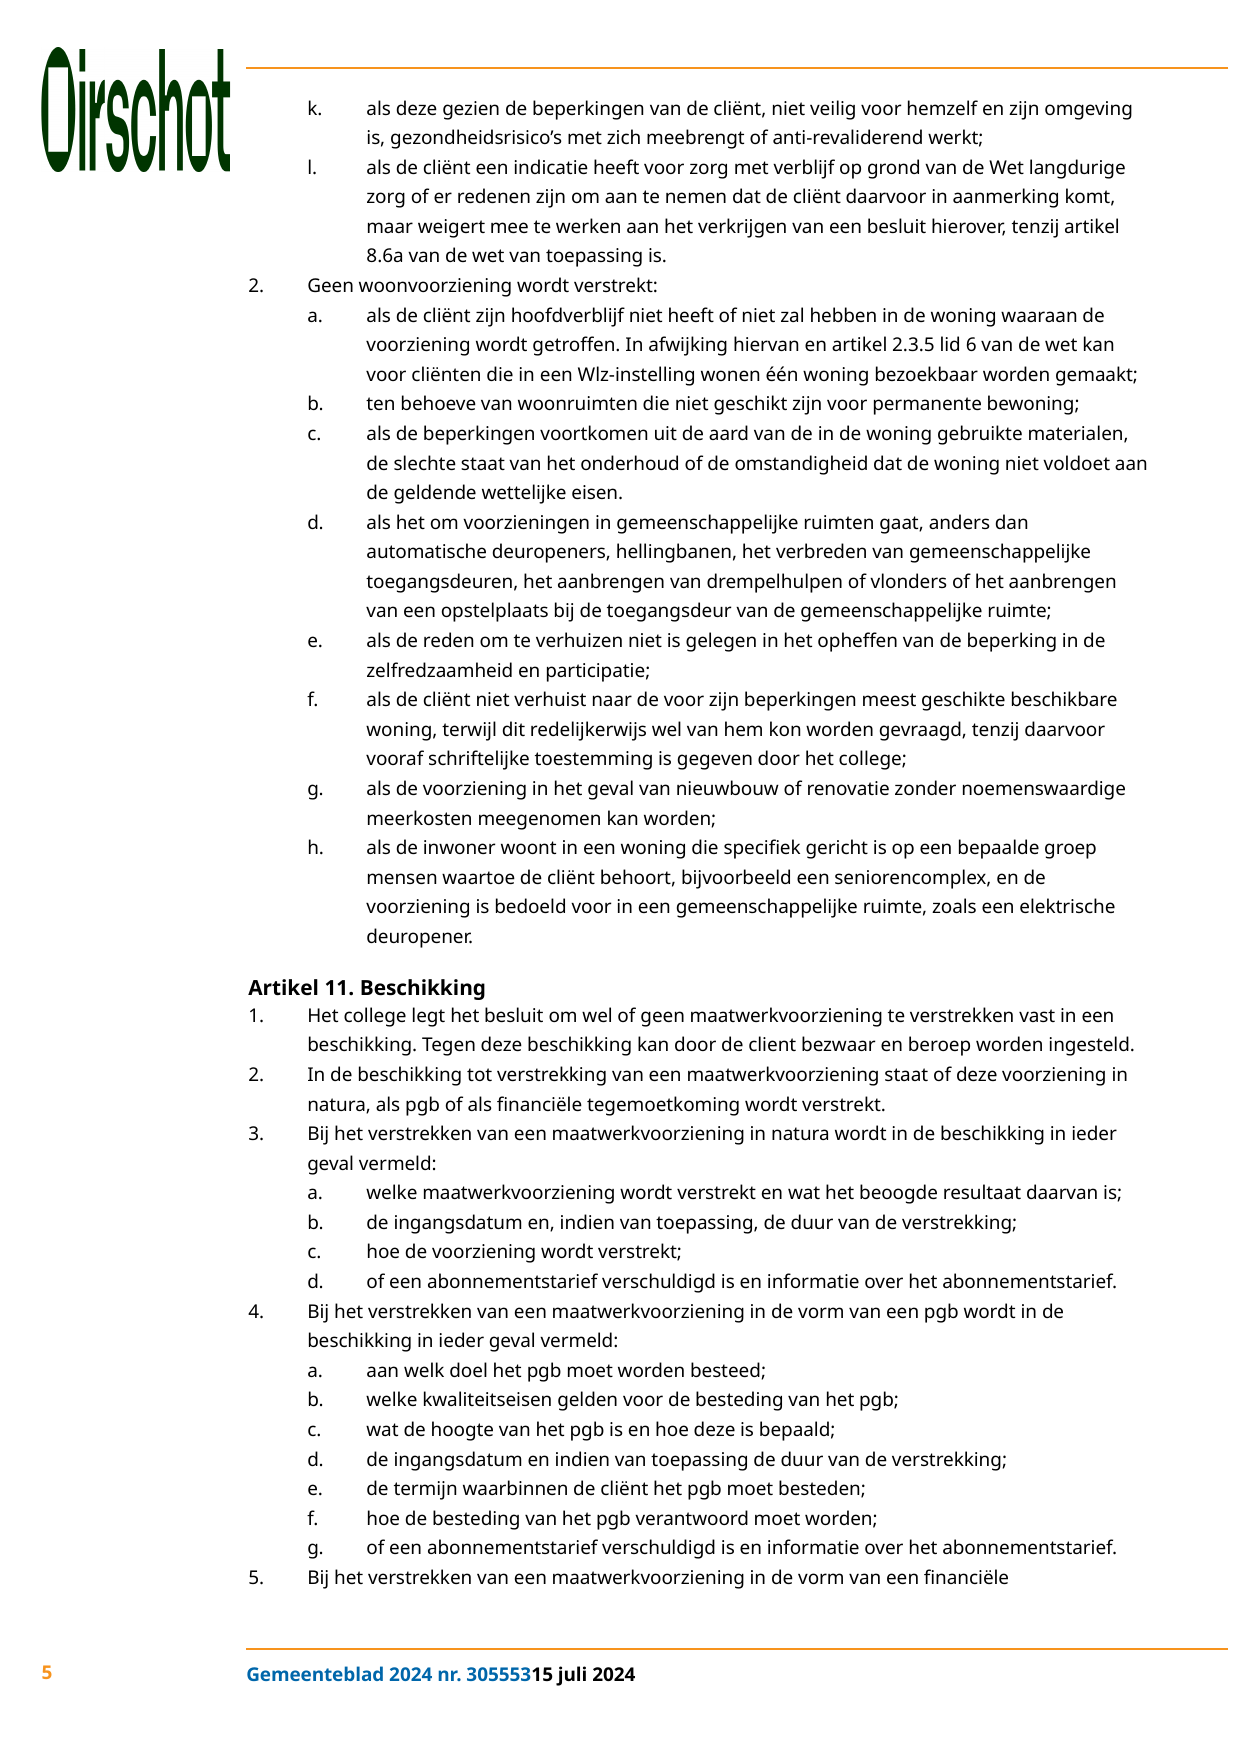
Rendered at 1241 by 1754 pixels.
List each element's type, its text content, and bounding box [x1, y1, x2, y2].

list de ingangsdatum en indien van toepassing de duur van de verstrekking; [307, 1446, 1152, 1471]
list Bij het verstrekken van een maatwerkvoorziening in de vorm van een financiële [248, 1564, 1152, 1590]
list Het college legt het besluit om wel of geen maatwerkvoorziening te verstrekken vast in een beschikking. Tegen deze beschikking kan door de client bezwaar en beroep worden ingesteld. [248, 1002, 1152, 1057]
list welke kwaliteitseisen gelden voor de besteding van het pgb; [307, 1387, 1152, 1412]
text Artikel 11. Beschikking [248, 973, 1152, 1002]
list als de voorziening in het geval van nieuwbouw of renovatie zonder noemenswaardige meerkosten meegenomen kan worden; [307, 775, 1152, 831]
list als het om voorzieningen in gemeenschappelijke ruimten gaat, anders dan automatische deuropeners, hellingbanen, het verbreden van gemeenschappelijke toegangsdeuren, het aanbrengen van drempelhulpen of vlonders of het aanbrengen van een opstelplaats bij de toegangsdeur van de gemeenschappelijke ruimte; [307, 509, 1152, 623]
list als de reden om te verhuizen niet is gelegen in het opheffen van de beperking in de zelfredzaamheid en participatie; [307, 627, 1152, 683]
list of een abonnementstarief verschuldigd is en informatie over het abonnementstarief. [307, 1268, 1152, 1294]
list als deze gezien de beperkingen van de cliënt, niet veilig voor hemzelf en zijn omgeving is, gezondheidsrisico’s met zich meebrengt of anti-revaliderend werkt; [307, 95, 1152, 150]
list als de cliënt zijn hoofdverblijf niet heeft of niet zal hebben in de woning waaraan de voorziening wordt getroffen. In afwijking hiervan en artikel 2.3.5 lid 6 van de wet kan voor cliënten die in een Wlz-instelling wonen één woning bezoekbaar worden gemaakt; [307, 302, 1152, 387]
list de ingangsdatum en, indien van toepassing, de duur van de verstrekking; [307, 1209, 1152, 1235]
list Bij het verstrekken van een maatwerkvoorziening in de vorm van een pgb wordt in de beschikking in ieder geval vermeld: [248, 1298, 1152, 1353]
list als de beperkingen voortkomen uit de aard van de in de woning gebruikte materialen, de slechte staat van het onderhoud of de omstandigheid dat de woning niet voldoet aan de geldende wettelijke eisen. [307, 420, 1152, 505]
list de termijn waarbinnen de cliënt het pgb moet besteden; [307, 1475, 1152, 1501]
list ten behoeve van woonruimten die niet geschikt zijn voor permanente bewoning; [307, 391, 1152, 416]
list hoe de besteding van het pgb verantwoord moet worden; [307, 1505, 1152, 1531]
list In de beschikking tot verstrekking van een maatwerkvoorziening staat of deze voorziening in natura, als pgb of als financiële tegemoetkoming wordt verstrekt. [248, 1061, 1152, 1116]
list hoe de voorziening wordt verstrekt; [307, 1239, 1152, 1264]
list wat de hoogte van het pgb is en hoe deze is bepaald; [307, 1416, 1152, 1442]
list als de cliënt een indicatie heeft voor zorg met verblijf op grond van de Wet langdurige zorg of er redenen zijn om aan te nemen dat de cliënt daarvoor in aanmerking komt, maar weigert mee te werken aan het verkrijgen van een besluit hierover, tenzij artikel 8.6a van de wet van toepassing is. [307, 154, 1152, 268]
list of een abonnementstarief verschuldigd is en informatie over het abonnementstarief. [307, 1534, 1152, 1560]
picture [41, 47, 231, 172]
list Bij het verstrekken van een maatwerkvoorziening in natura wordt in de beschikking in ieder geval vermeld: [248, 1120, 1152, 1176]
list Geen woonvoorziening wordt verstrekt: [248, 272, 1152, 298]
list aan welk doel het pgb moet worden besteed; [307, 1357, 1152, 1383]
list welke maatwerkvoorziening wordt verstrekt en wat het beoogde resultaat daarvan is; [307, 1179, 1152, 1205]
list als de inwoner woont in een woning die specifiek gericht is op een bepaalde groep mensen waartoe de cliënt behoort, bijvoorbeeld een seniorencomplex, en de voorziening is bedoeld voor in een gemeenschappelijke ruimte, zoals een elektrische deuropener. [307, 834, 1152, 949]
list als de cliënt niet verhuist naar de voor zijn beperkingen meest geschikte beschikbare woning, terwijl dit redelijkerwijs wel van hem kon worden gevraagd, tenzij daarvoor vooraf schriftelijke toestemming is gegeven door het college; [307, 686, 1152, 771]
